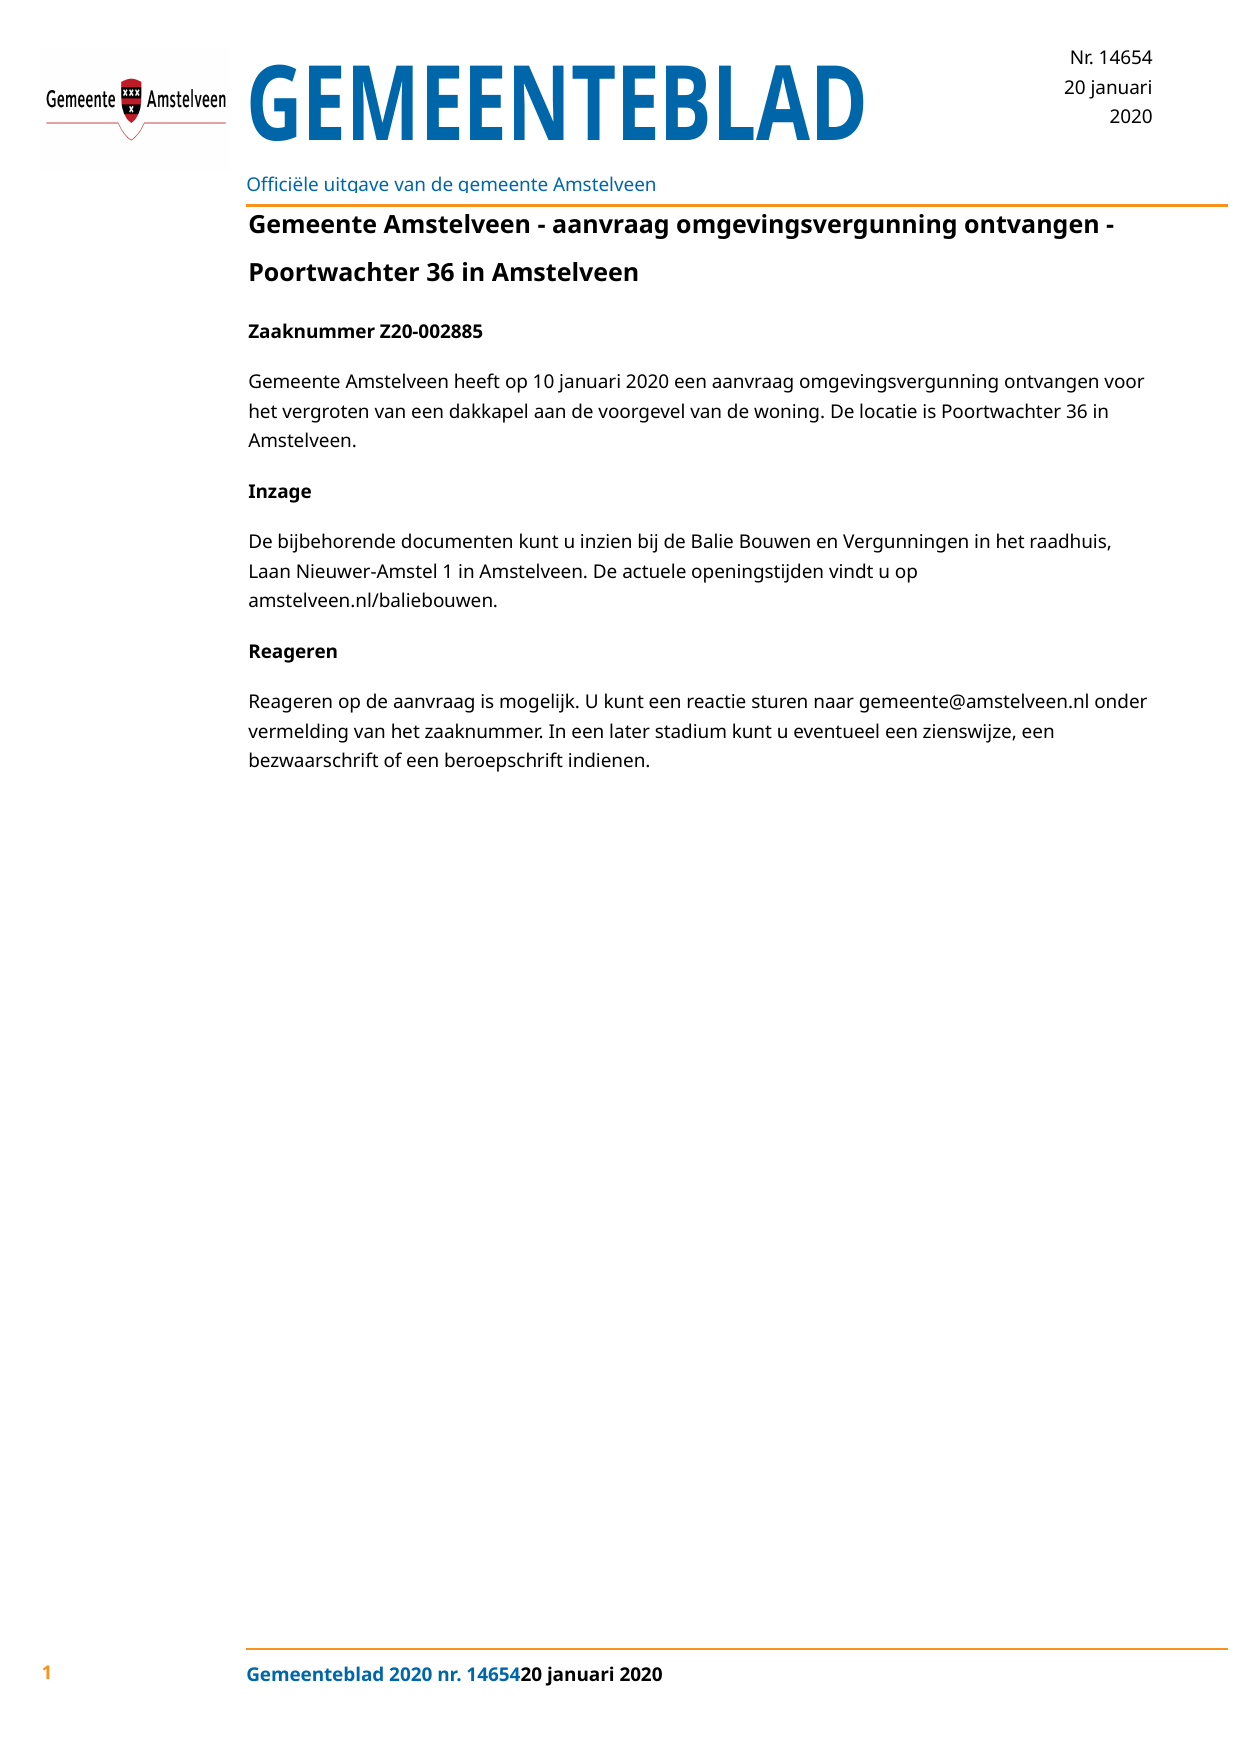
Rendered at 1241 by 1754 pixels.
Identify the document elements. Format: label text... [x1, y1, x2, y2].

text Reageren op de aanvraag is mogelijk. U kunt een reactie sturen naar gemeente@amstelveen.nl onder vermelding van het zaaknummer. In een later stadium kunt u eventueel een zienswijze, een bezwaarschrift of een beroepschrift indienen. [248, 688, 1152, 773]
text Gemeente Amstelveen - aanvraag omgevingsvergunning ontvangen - Poortwachter 36 in Amstelveen [248, 207, 1152, 288]
picture [41, 47, 231, 172]
text De bijbehorende documenten kunt u inzien bij de Balie Bouwen en Vergunningen in het raadhuis, Laan Nieuwer-Amstel 1 in Amstelveen. De actuele openingstijden vindt u op amstelveen.nl/baliebouwen. [248, 528, 1152, 613]
text Zaaknummer Z20-002885 [248, 318, 1152, 344]
text Reageren [248, 638, 1152, 664]
text Inzage [248, 478, 1152, 504]
text Gemeente Amstelveen heeft op 10 januari 2020 een aanvraag omgevingsvergunning ontvangen voor het vergroten van een dakkapel aan de voorgevel van de woning. De locatie is Poortwachter 36 in Amstelveen. [248, 368, 1152, 453]
